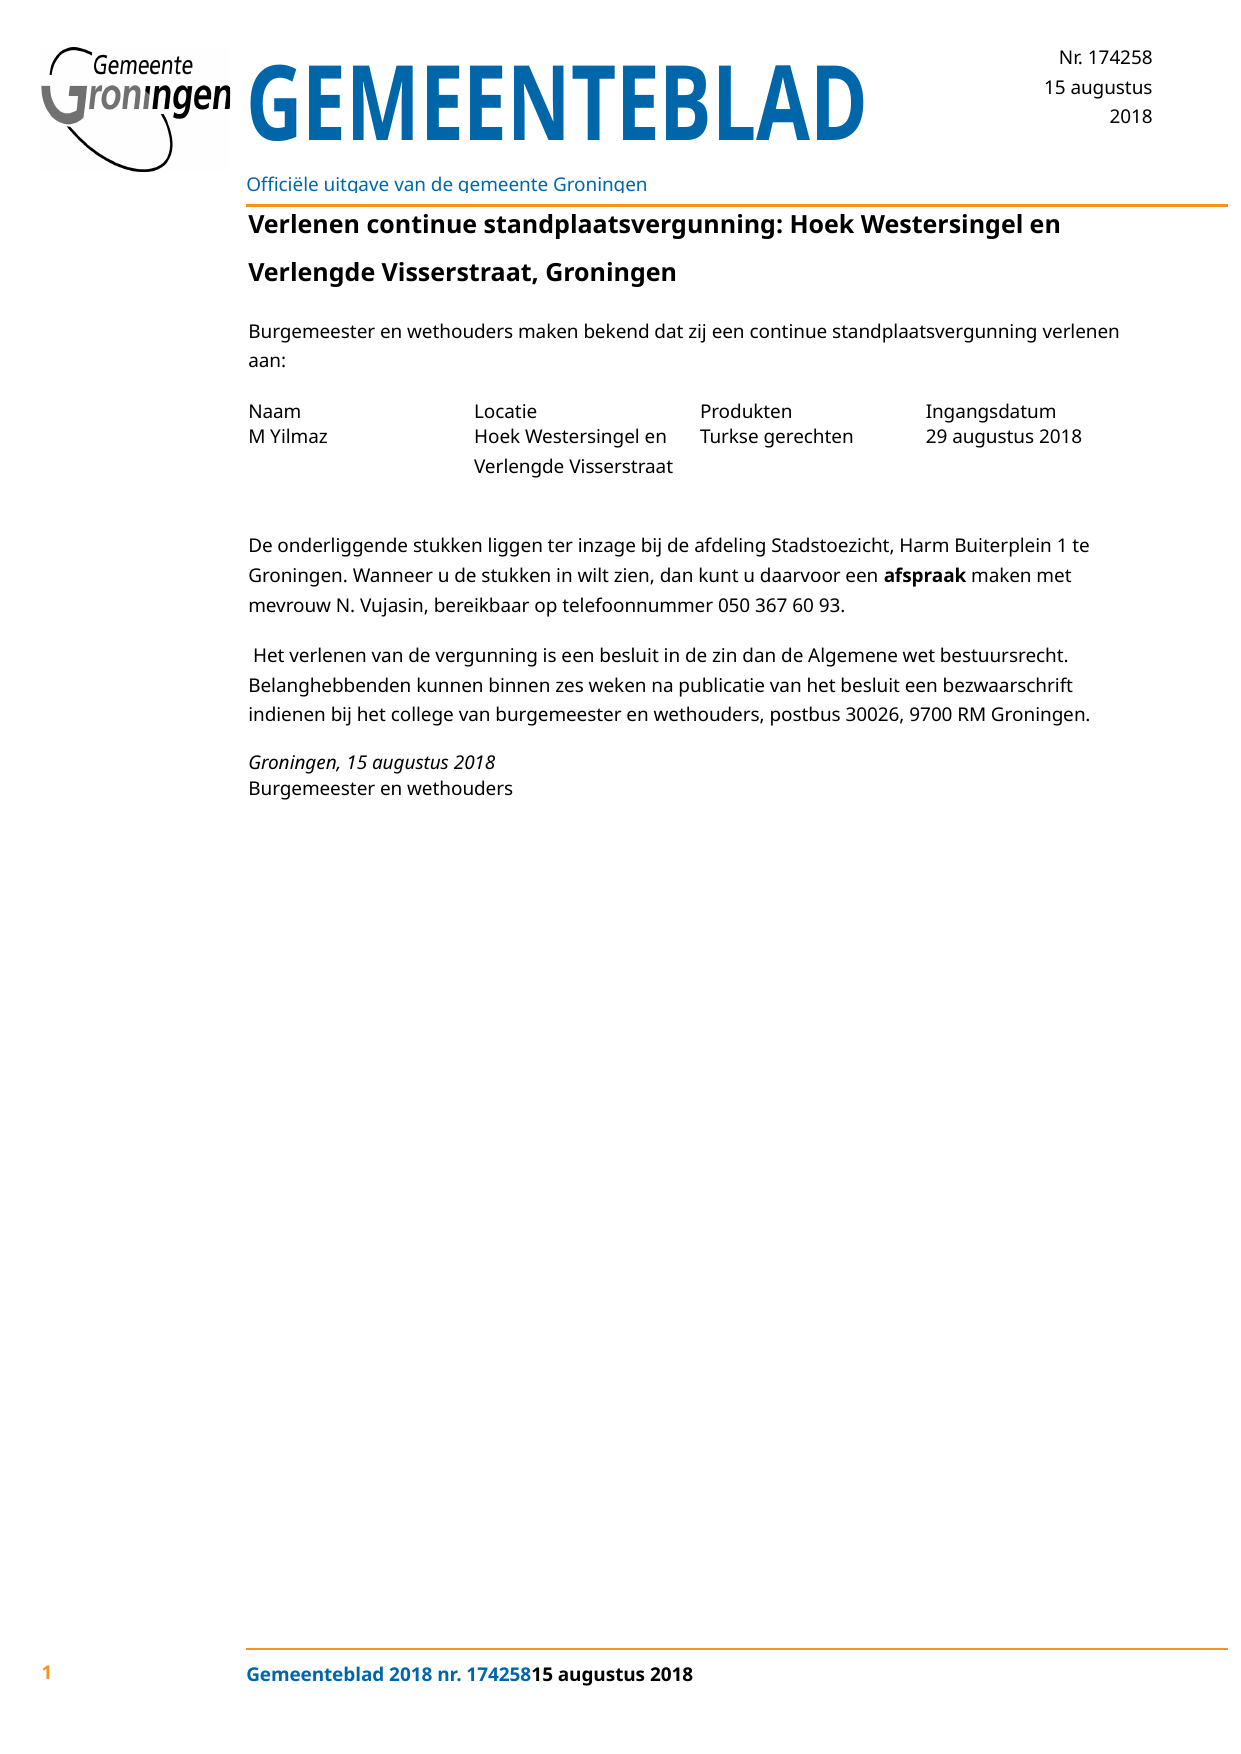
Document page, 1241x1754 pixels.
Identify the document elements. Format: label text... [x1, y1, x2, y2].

text Verlenen continue standplaatsvergunning: Hoek Westersingel en Verlengde Visserstraat, Groningen [248, 207, 1152, 288]
text De onderliggende stukken liggen ter inzage bij de afdeling Stadstoezicht, Harm Buiterplein 1 te Groningen. Wanneer u de stukken in wilt zien, dan kunt u daarvoor een afspraak maken met mevrouw N. Vujasin, bereikbaar op telefoonnummer 050 367 60 93. [248, 533, 1152, 618]
table_header Naam [248, 398, 474, 424]
text Burgemeester en wethouders [248, 775, 1152, 801]
table_header Locatie [474, 398, 700, 424]
text Burgemeester en wethouders maken bekend dat zij een continue standplaatsvergunning verlenen aan: [248, 318, 1152, 373]
text Het verlenen van de vergunning is een besluit in de zin dan de Algemene wet bestuursrecht. Belanghebbenden kunnen binnen zes weken na publicatie van het besluit een bezwaarschrift indienen bij het college van burgemeester en wethouders, postbus 30026, 9700 RM Groningen. [248, 642, 1152, 727]
picture [41, 47, 231, 172]
table_cell Turkse gerechten [700, 424, 926, 479]
table_header Produkten [700, 398, 926, 424]
table_cell Hoek Westersingel en Verlengde Visserstraat [474, 424, 700, 479]
text Groningen, 15 augustus 2018 [248, 749, 1152, 775]
table_header Ingangsdatum [926, 398, 1152, 424]
table_cell 29 augustus 2018 [926, 424, 1152, 479]
table_cell M Yilmaz [248, 424, 474, 479]
